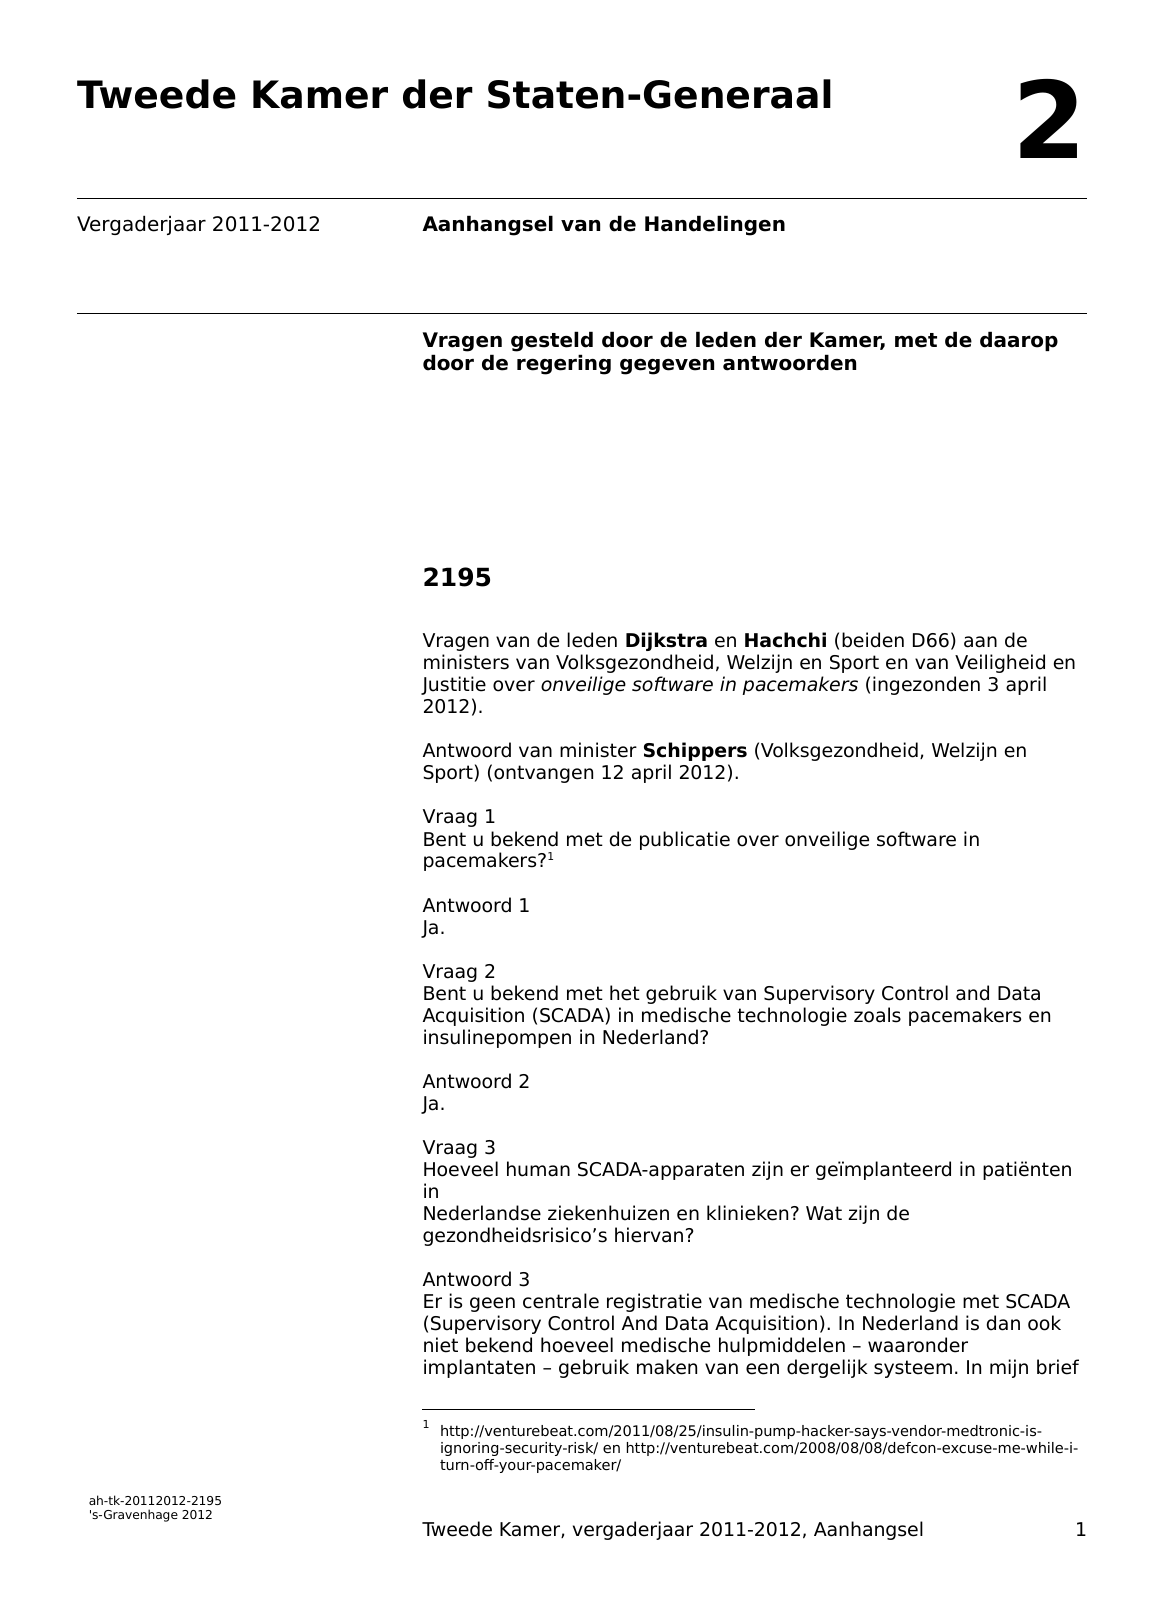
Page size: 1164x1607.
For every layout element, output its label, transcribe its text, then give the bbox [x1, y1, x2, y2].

text Ja. [422, 1093, 1087, 1115]
text Nederlandse ziekenhuizen en klinieken? Wat zijn de gezondheidsrisico’s hiervan? [422, 1203, 1087, 1247]
text Er is geen centrale registratie van medische technologie met SCADA (Supervisory Control And Data Acquisition). In Nederland is dan ook niet bekend hoeveel medische hulpmiddelen – waaronder implantaten – gebruik maken van een dergelijk systeem. In mijn brief [422, 1291, 1087, 1379]
table_cell Vergaderjaar 2011-2012 [77, 199, 422, 313]
text Bent u bekend met het gebruik van Supervisory Control and Data Acquisition (SCADA) in medische technologie zoals pacemakers en insulinepompen in Nederland? [422, 983, 1087, 1049]
text Ja. [422, 917, 1087, 938]
text http://venturebeat.com/2011/08/25/insulin-pump-hacker-says-vendor-medtronic-is-ignoring-security-risk/ en http://venturebeat.com/2008/08/08/defcon-excuse-me-while-i-turn-off-your-pacemaker/ [422, 1418, 1087, 1474]
text Vragen van de leden Dijkstra en Hachchi (beiden D66) aan de ministers van Volksgezondheid, Welzijn en Sport en van Veiligheid en Justitie over onveilige software in pacemakers (ingezonden 3 april 2012). [422, 630, 1087, 718]
text Vraag 3 [422, 1137, 1087, 1159]
text Antwoord van minister Schippers (Volksgezondheid, Welzijn en Sport) (ontvangen 12 april 2012). [422, 740, 1087, 784]
table_cell Aanhangsel van de Handelingen [422, 199, 1087, 313]
text 2195 [422, 563, 1087, 592]
table_cell Vragen gesteld door de leden der Kamer, met de daarop door de regering gegeven antwoorden [422, 314, 1087, 375]
text Vraag 1 [422, 806, 1087, 828]
text Vraag 2 [422, 961, 1087, 983]
text Antwoord 2 [422, 1071, 1087, 1093]
text Antwoord 1 [422, 894, 1087, 917]
text Hoeveel human SCADA-apparaten zijn er geïmplanteerd in patiënten in [422, 1159, 1087, 1203]
text Antwoord 3 [422, 1269, 1087, 1291]
text Bent u bekend met de publicatie over onveilige software in pacemakers? [422, 828, 1087, 872]
table_header 2 [886, 59, 1087, 198]
table_cell [77, 314, 422, 375]
text ah-tk-20112012-2195 [88, 1494, 323, 1508]
table_header Tweede Kamer der Staten-Generaal [77, 59, 886, 198]
text 's-Gravenhage 2012 [88, 1508, 323, 1522]
